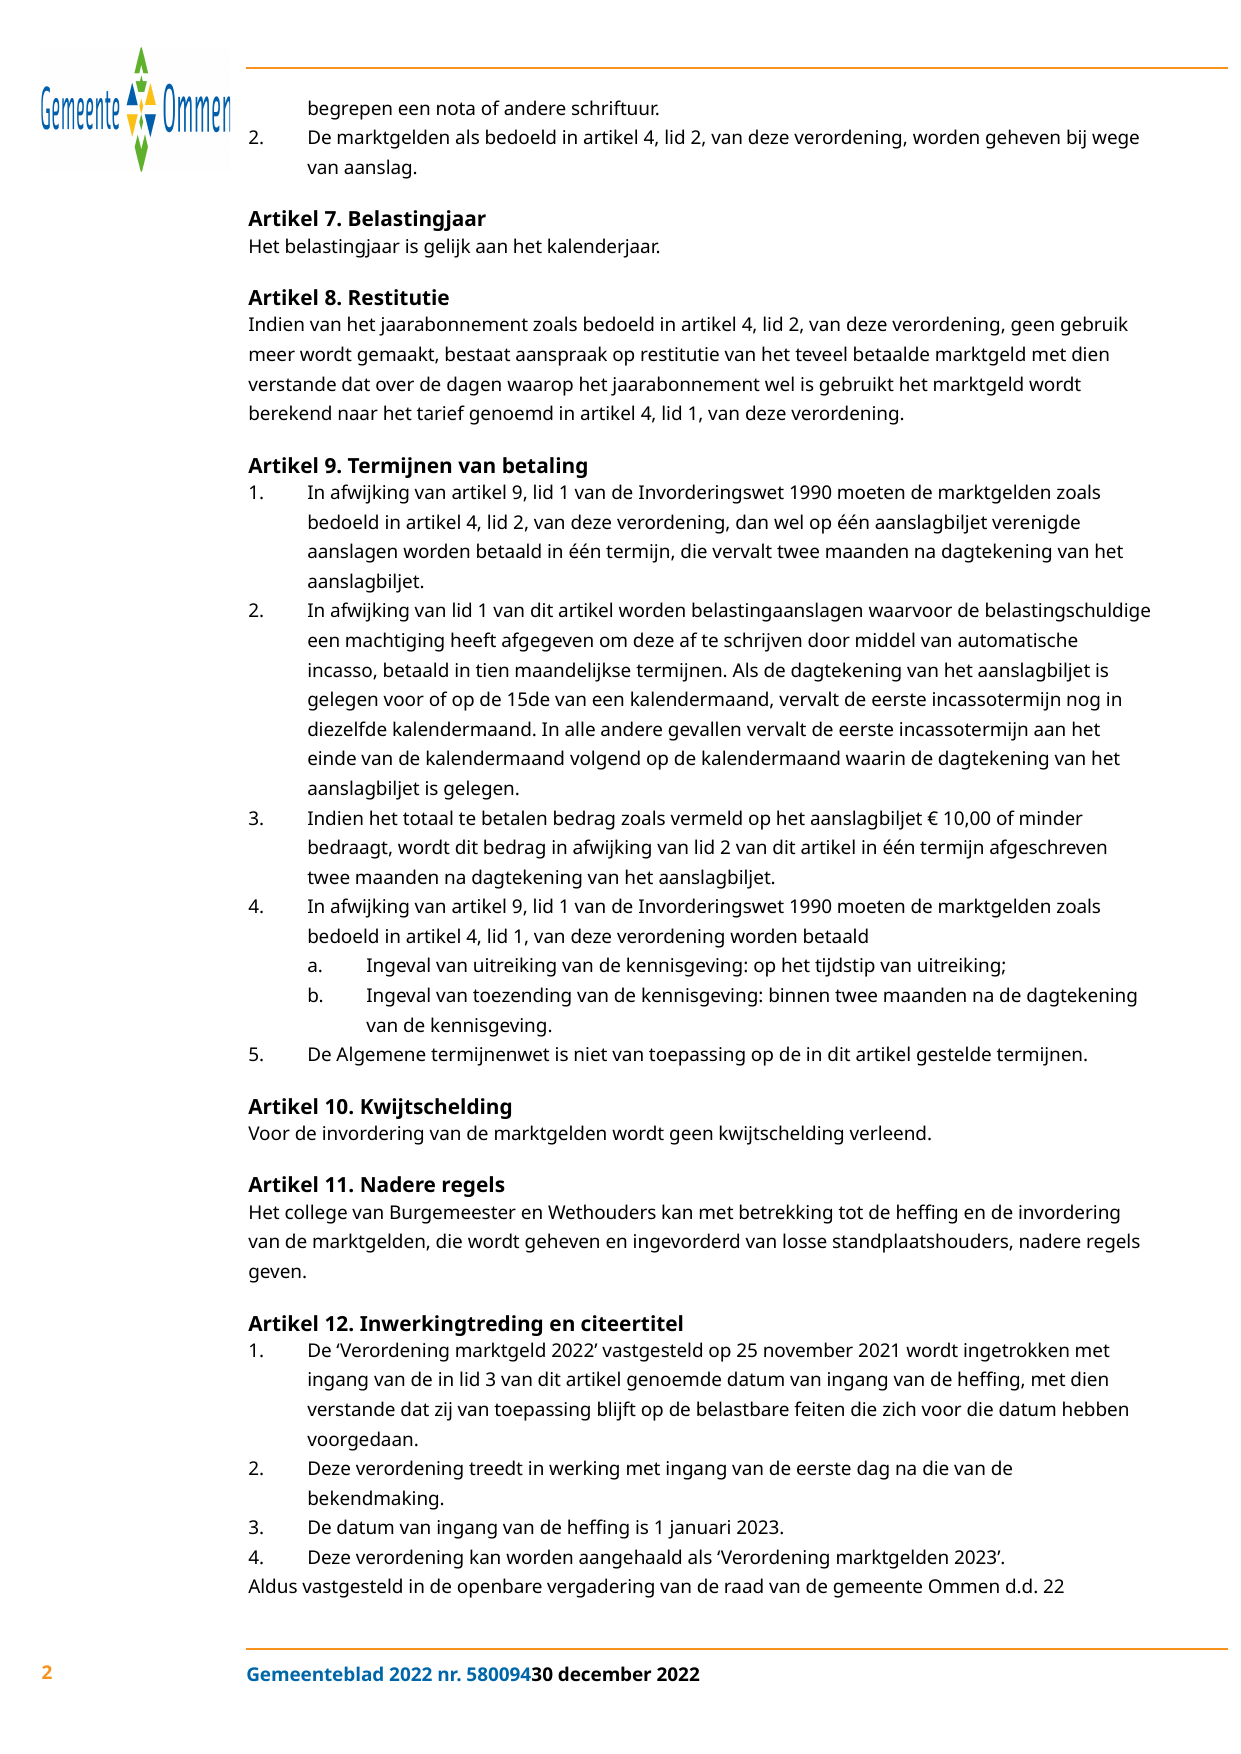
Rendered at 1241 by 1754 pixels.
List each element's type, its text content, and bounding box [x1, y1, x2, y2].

list Deze verordening kan worden aangehaald als ‘Verordening marktgelden 2023’. [248, 1544, 1152, 1570]
text Aldus vastgesteld in de openbare vergadering van de raad van de gemeente Ommen d.d. 22 [248, 1574, 1152, 1599]
text Artikel 10. Kwijtschelding [248, 1092, 1152, 1120]
text Het college van Burgemeester en Wethouders kan met betrekking tot de heffing en de invordering van de marktgelden, die wordt geheven en ingevorderd van losse standplaatshouders, nadere regels geven. [248, 1199, 1152, 1284]
text Artikel 7. Belastingjaar [248, 204, 1152, 233]
list In afwijking van lid 1 van dit artikel worden belastingaanslagen waarvoor de belastingschuldige een machtiging heeft afgegeven om deze af te schrijven door middel van automatische incasso, betaald in tien maandelijkse termijnen. Als de dagtekening van het aanslagbiljet is gelegen voor of op de 15de van een kalendermaand, vervalt de eerste incassotermijn nog in diezelfde kalendermaand. In alle andere gevallen vervalt de eerste incassotermijn aan het einde van de kalendermaand volgend op de kalendermaand waarin de dagtekening van het aanslagbiljet is gelegen. [248, 598, 1152, 801]
list In afwijking van artikel 9, lid 1 van de Invorderingswet 1990 moeten de marktgelden zoals bedoeld in artikel 4, lid 1, van deze verordening worden betaald [248, 893, 1152, 949]
list Ingeval van toezending van de kennisgeving: binnen twee maanden na de dagtekening van de kennisgeving. [307, 982, 1152, 1037]
text Voor de invordering van de marktgelden wordt geen kwijtschelding verleend. [248, 1120, 1152, 1146]
text Indien van het jaarabonnement zoals bedoeld in artikel 4, lid 2, van deze verordening, geen gebruik meer wordt gemaakt, bestaat aanspraak op restitutie van het teveel betaalde marktgeld met dien verstande dat over de dagen waarop het jaarabonnement wel is gebruikt het marktgeld wordt berekend naar het tarief genoemd in artikel 4, lid 1, van deze verordening. [248, 312, 1152, 426]
list Indien het totaal te betalen bedrag zoals vermeld op het aanslagbiljet € 10,00 of minder bedraagt, wordt dit bedrag in afwijking van lid 2 van dit artikel in één termijn afgeschreven twee maanden na dagtekening van het aanslagbiljet. [248, 805, 1152, 889]
list De Algemene termijnenwet is niet van toepassing op de in dit artikel gestelde termijnen. [248, 1041, 1152, 1067]
list De datum van ingang van de heffing is 1 januari 2023. [248, 1514, 1152, 1540]
text Het belastingjaar is gelijk aan het kalenderjaar. [248, 233, 1152, 258]
list Deze verordening treedt in werking met ingang van de eerste dag na die van de bekendmaking. [248, 1455, 1152, 1511]
list De ‘Verordening marktgeld 2022’ vastgesteld op 25 november 2021 wordt ingetrokken met ingang van de in lid 3 van dit artikel genoemde datum van ingang van de heffing, met dien verstande dat zij van toepassing blijft op de belastbare feiten die zich voor die datum hebben voorgedaan. [248, 1337, 1152, 1452]
list Ingeval van uitreiking van de kennisgeving: op het tijdstip van uitreiking; [307, 953, 1152, 978]
text Artikel 11. Nadere regels [248, 1171, 1152, 1199]
picture [41, 47, 231, 172]
list De marktgelden als bedoeld in artikel 4, lid 2, van deze verordening, worden geheven bij wege van aanslag. [248, 124, 1152, 180]
text Artikel 12. Inwerkingtreding en citeertitel [248, 1309, 1152, 1337]
text Artikel 8. Restitutie [248, 283, 1152, 312]
list In afwijking van artikel 9, lid 1 van de Invorderingswet 1990 moeten de marktgelden zoals bedoeld in artikel 4, lid 2, van deze verordening, dan wel op één aanslagbiljet verenigde aanslagen worden betaald in één termijn, die vervalt twee maanden na dagtekening van het aanslagbiljet. [248, 479, 1152, 594]
list begrepen een nota of andere schriftuur. [248, 95, 1152, 121]
text Artikel 9. Termijnen van betaling [248, 451, 1152, 479]
